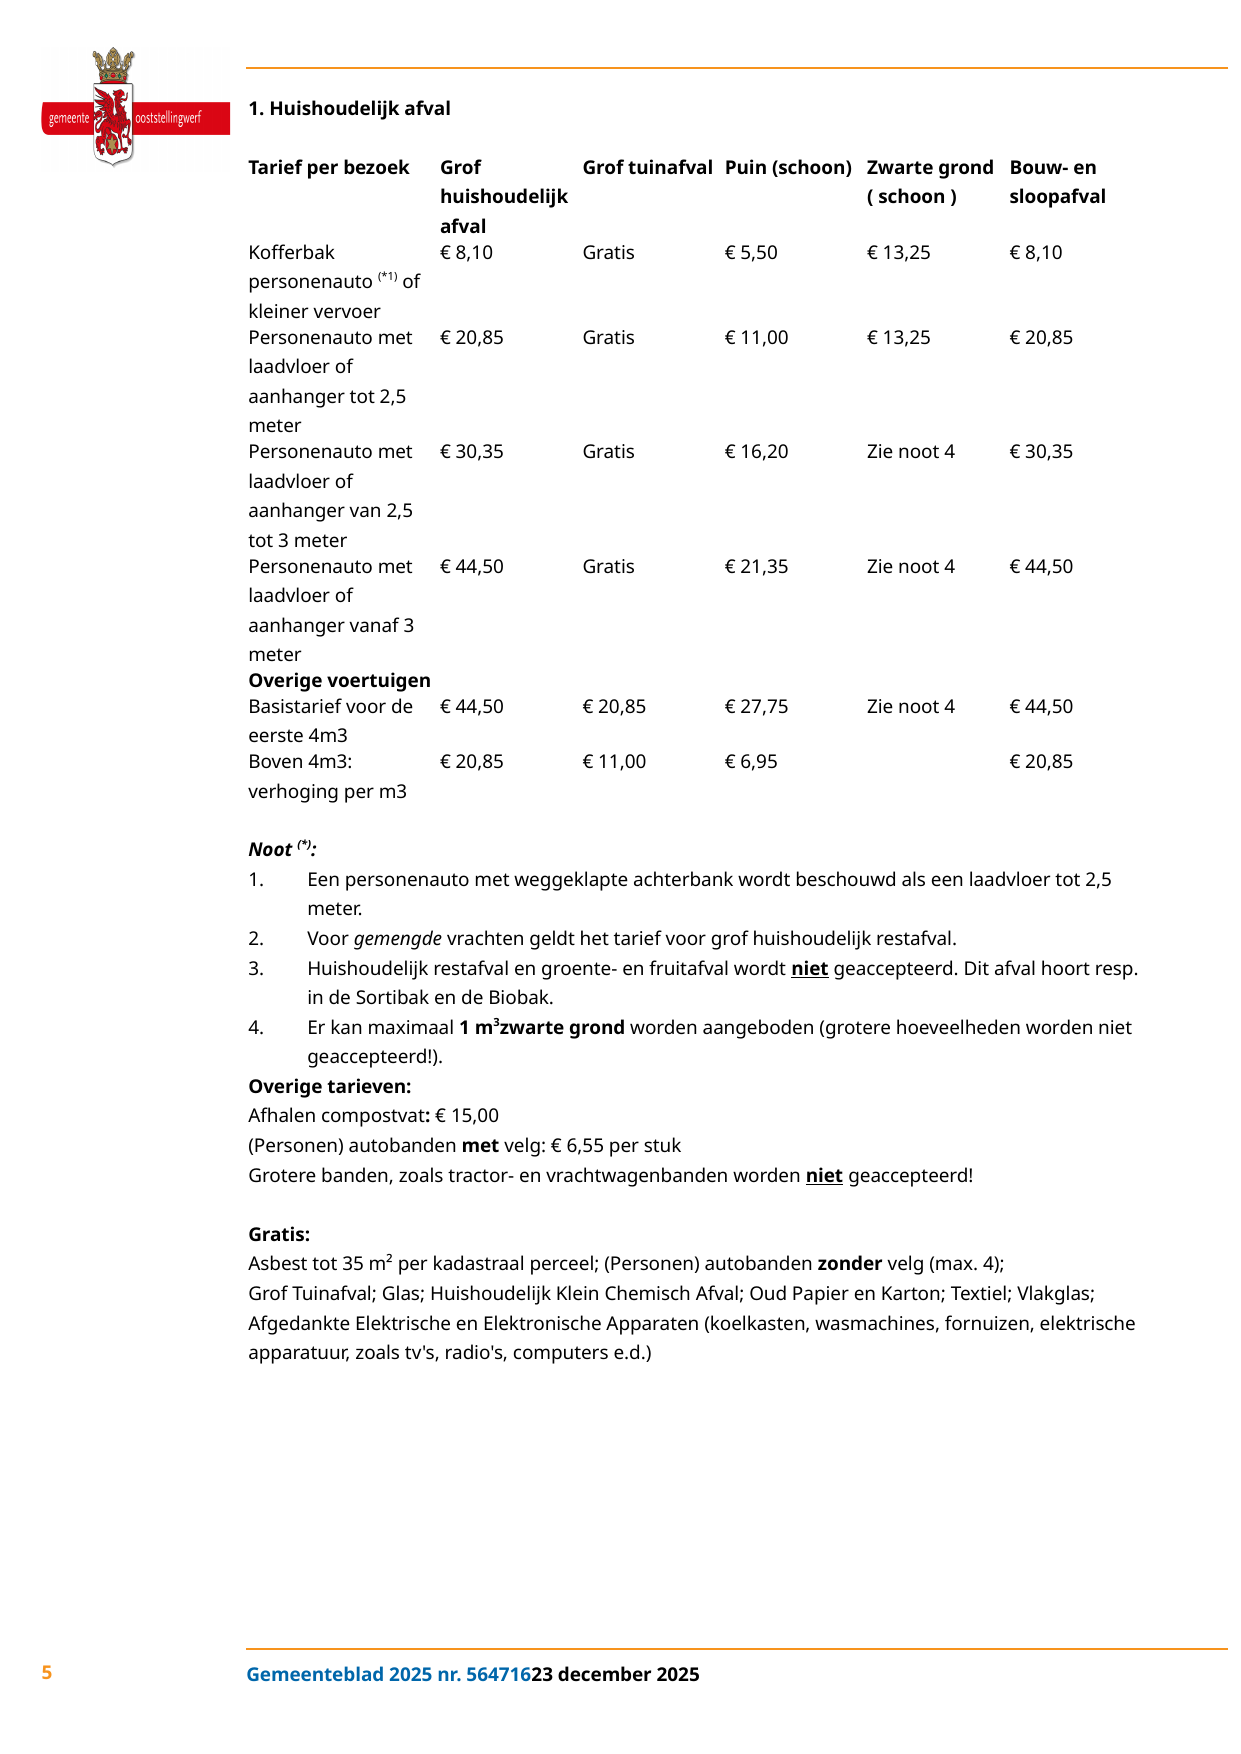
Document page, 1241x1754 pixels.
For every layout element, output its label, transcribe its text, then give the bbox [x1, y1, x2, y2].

list Er kan maximaal 1 m3zwarte grond worden aangeboden (grotere hoeveelheden worden niet geaccepteerd!). [248, 1014, 1152, 1069]
list Huishoudelijk restafval en groente- en fruitafval wordt niet geaccepteerd. Dit afval hoort resp. in de Sortibak en de Biobak. [248, 955, 1152, 1010]
table_cell Basistarief voor de eerste 4m3 [248, 693, 440, 748]
table_cell Zie noot 4 [867, 553, 1009, 667]
text Grotere banden, zoals tractor- en vrachtwagenbanden worden niet geaccepteerd! [248, 1162, 1152, 1188]
table_cell Personenauto met laadvloer of aanhanger vanaf 3 meter [248, 553, 440, 667]
table_cell € 20,85 [440, 324, 582, 438]
table_cell Gratis [582, 438, 724, 553]
table_cell Personenauto met laadvloer of aanhanger tot 2,5 meter [248, 324, 440, 438]
table_header Grof huishoudelijk afval [440, 154, 582, 239]
text Afhalen compostvat: € 15,00 [248, 1103, 1152, 1128]
table_cell € 30,35 [440, 438, 582, 553]
table_cell € 30,35 [1009, 438, 1152, 553]
table_cell € 27,75 [725, 693, 867, 748]
table_cell [1009, 667, 1152, 693]
table_cell [867, 667, 1009, 693]
table_cell € 44,50 [1009, 553, 1152, 667]
table_cell Gratis [582, 324, 724, 438]
table_cell Zie noot 4 [867, 693, 1009, 748]
table_header Grof tuinafval [582, 154, 724, 239]
text Gratis: [248, 1221, 1152, 1247]
table_cell € 11,00 [725, 324, 867, 438]
table_cell [440, 667, 582, 693]
text 1. Huishoudelijk afval [248, 95, 1152, 121]
table_header Puin (schoon) [725, 154, 867, 239]
table_cell € 44,50 [440, 553, 582, 667]
list Voor gemengde vrachten geldt het tarief voor grof huishoudelijk restafval. [248, 925, 1152, 951]
text (Personen) autobanden met velg: € 6,55 per stuk [248, 1132, 1152, 1158]
table_header Zwarte grond ( schoon ) [867, 154, 1009, 239]
table_cell € 11,00 [582, 748, 724, 804]
text Overige tarieven: [248, 1073, 1152, 1099]
table_cell € 20,85 [582, 693, 724, 748]
table_cell € 6,95 [725, 748, 867, 804]
table_cell € 5,50 [725, 239, 867, 324]
text Asbest tot 35 m² per kadastraal perceel; (Personen) autobanden zonder velg (max. 4); [248, 1251, 1152, 1276]
table_cell [582, 667, 724, 693]
table_cell € 21,35 [725, 553, 867, 667]
table_cell € 16,20 [725, 438, 867, 553]
picture [41, 47, 231, 172]
table_cell € 20,85 [1009, 324, 1152, 438]
table_cell € 44,50 [440, 693, 582, 748]
text Grof Tuinafval; Glas; Huishoudelijk Klein Chemisch Afval; Oud Papier en Karton; Textiel; Vlakglas; Afgedankte Elektrische en Elektronische Apparaten (koelkasten, wasmachines, fornuizen, elektrische apparatuur, zoals tv's, radio's, computers e.d.) [248, 1280, 1152, 1365]
table_cell € 8,10 [440, 239, 582, 324]
table_cell [867, 748, 1009, 804]
table_cell Boven 4m3: verhoging per m3 [248, 748, 440, 804]
table_cell € 20,85 [440, 748, 582, 804]
table_cell [725, 667, 867, 693]
table_header Bouw- en sloopafval [1009, 154, 1152, 239]
table_cell Gratis [582, 239, 724, 324]
table_cell € 20,85 [1009, 748, 1152, 804]
table_cell Zie noot 4 [867, 438, 1009, 553]
table_cell € 8,10 [1009, 239, 1152, 324]
table_header Tarief per bezoek [248, 154, 440, 239]
table_cell Personenauto met laadvloer of aanhanger van 2,5 tot 3 meter [248, 438, 440, 553]
table_cell Overige voertuigen [248, 667, 440, 693]
table_cell Gratis [582, 553, 724, 667]
table_cell € 44,50 [1009, 693, 1152, 748]
table_cell € 13,25 [867, 324, 1009, 438]
text Noot (*): [248, 836, 1152, 862]
table_cell € 13,25 [867, 239, 1009, 324]
list Een personenauto met weggeklapte achterbank wordt beschouwd als een laadvloer tot 2,5 meter. [248, 866, 1152, 921]
table_cell Kofferbak personenauto (*1) of kleiner vervoer [248, 239, 440, 324]
